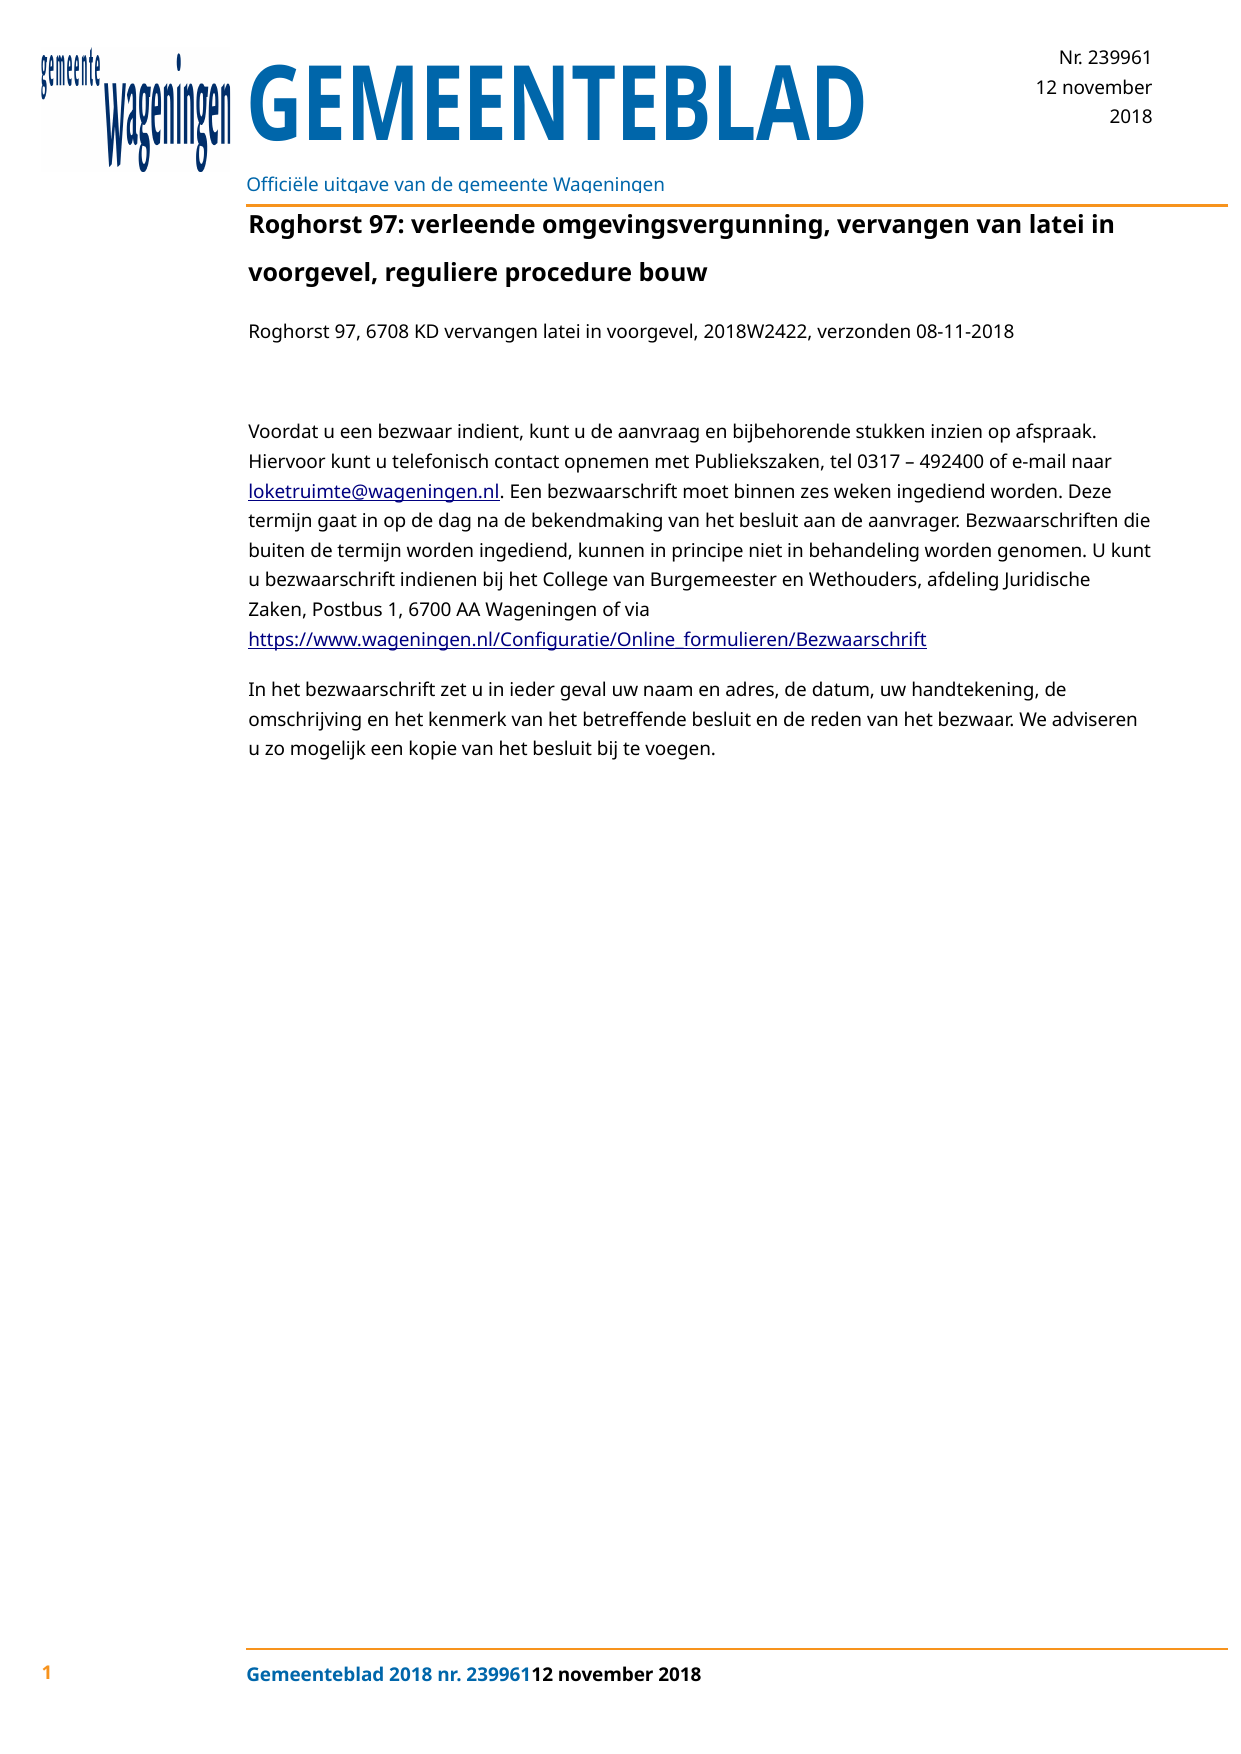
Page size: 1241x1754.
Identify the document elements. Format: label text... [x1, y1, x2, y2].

picture [41, 47, 231, 172]
text Roghorst 97: verleende omgevingsvergunning, vervangen van latei in voorgevel, reguliere procedure bouw [248, 207, 1152, 288]
text Roghorst 97, 6708 KD vervangen latei in voorgevel, 2018W2422, verzonden 08-11-2018 [248, 318, 1152, 344]
text Voordat u een bezwaar indient, kunt u de aanvraag en bijbehorende stukken inzien op afspraak. Hiervoor kunt u telefonisch contact opnemen met Publiekszaken, tel 0317 – 492400 of e-mail naar loketruimte@wageningen.nl. Een bezwaarschrift moet binnen zes weken ingediend worden. Deze termijn gaat in op de dag na de bekendmaking van het besluit aan de aanvrager. Bezwaarschriften die buiten de termijn worden ingediend, kunnen in principe niet in behandeling worden genomen. U kunt u bezwaarschrift indienen bij het College van Burgemeester en Wethouders, afdeling Juridische Zaken, Postbus 1, 6700 AA Wageningen of via https://www.wageningen.nl/Configuratie/Online_formulieren/Bezwaarschrift [248, 419, 1152, 652]
text In het bezwaarschrift zet u in ieder geval uw naam en adres, de datum, uw handtekening, de omschrijving en het kenmerk van het betreffende besluit en de reden van het bezwaar. We adviseren u zo mogelijk een kopie van het besluit bij te voegen. [248, 676, 1152, 761]
